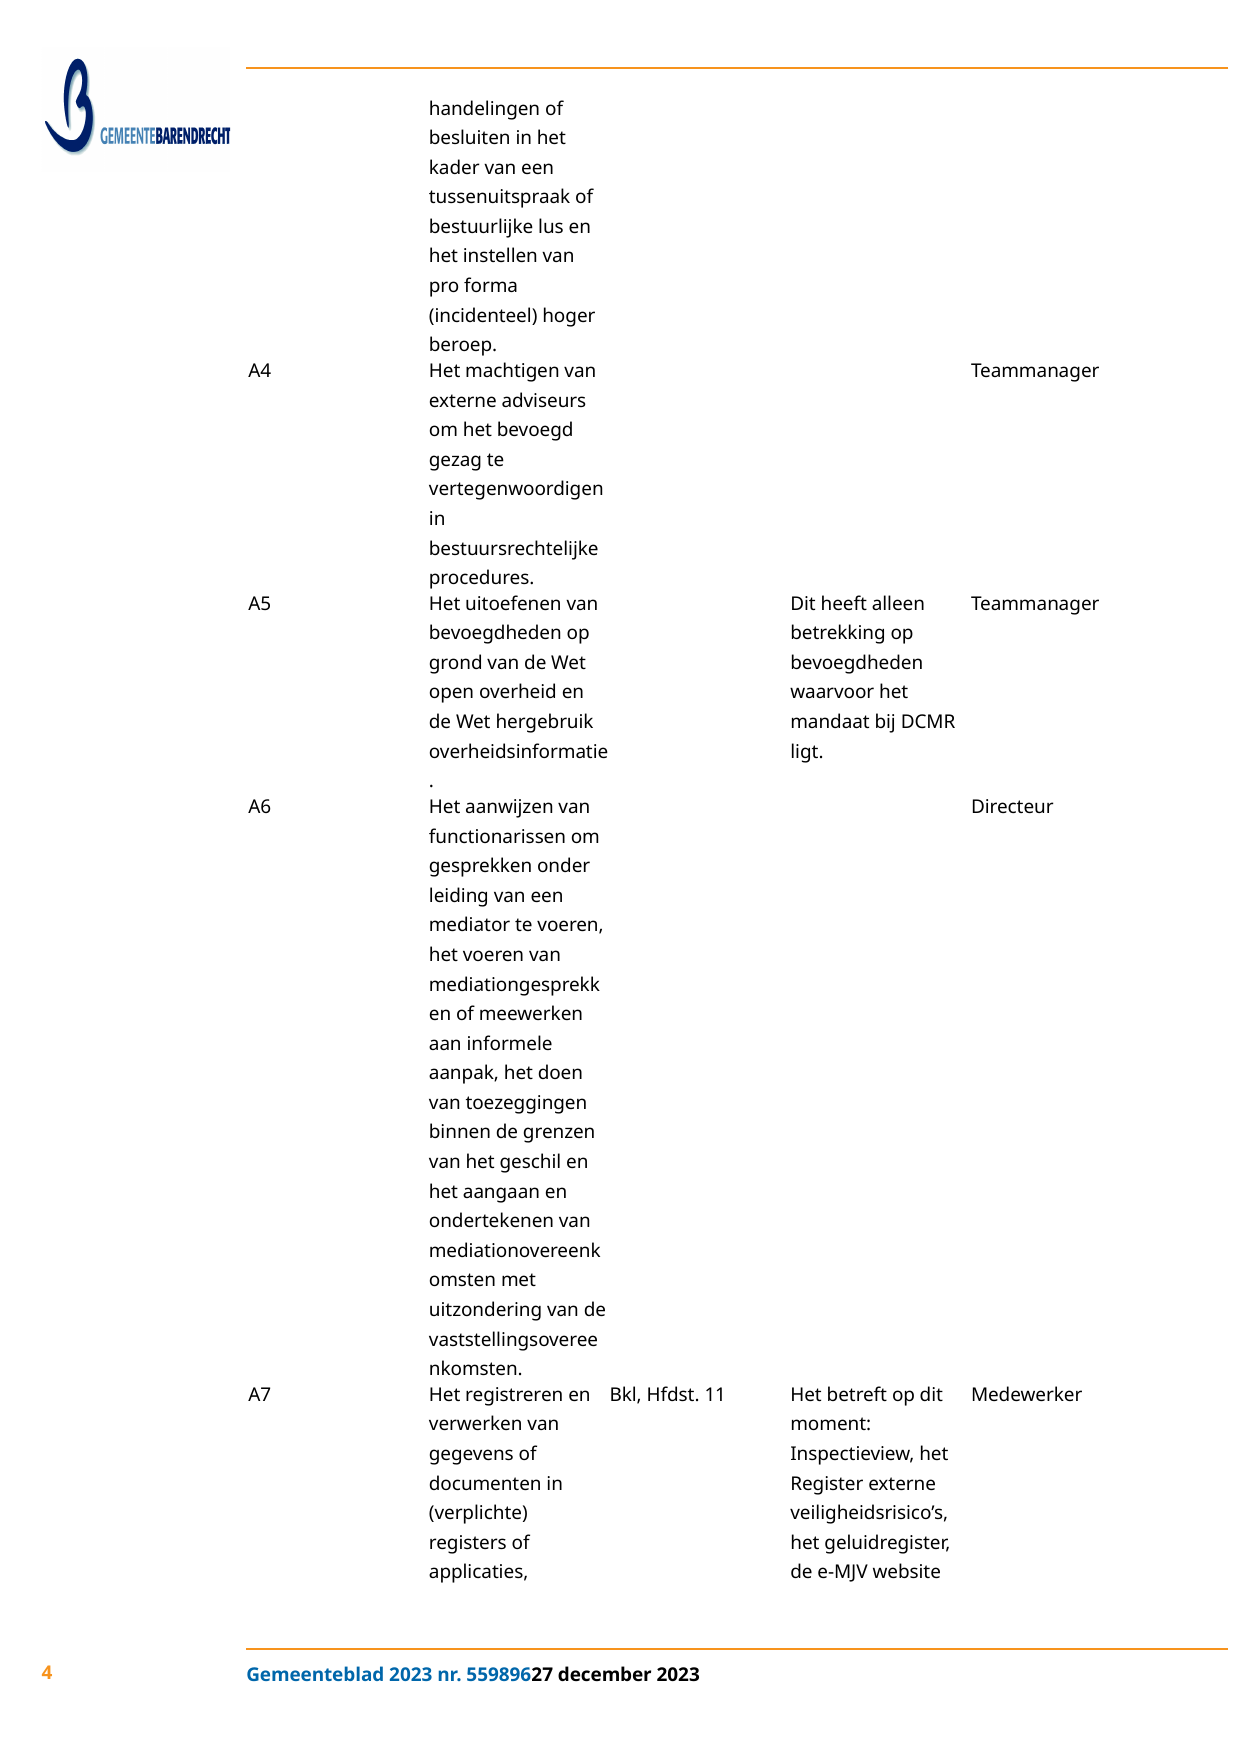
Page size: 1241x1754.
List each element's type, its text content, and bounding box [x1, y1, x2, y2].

table_cell A4 [248, 357, 429, 590]
table_cell Teammanager [971, 590, 1152, 793]
table_cell Dit heeft alleen betrekking op bevoegdheden waarvoor het mandaat bij DCMR ligt. [790, 590, 971, 793]
table_cell Teammanager [971, 357, 1152, 590]
table_cell Het betreft op dit moment: Inspectieview, het Register externe veiligheidsrisico’s, het geluidregister, de e-MJV website [790, 1381, 971, 1584]
table_cell Bkl, Hfdst. 11 [609, 1381, 790, 1584]
table_cell A6 [248, 793, 429, 1381]
table_cell [248, 95, 429, 357]
table_cell [790, 95, 971, 357]
table_cell [790, 357, 971, 590]
table_cell [609, 357, 790, 590]
picture [41, 47, 231, 172]
table_cell handelingen of besluiten in het kader van een tussenuitspraak of bestuurlijke lus en het instellen van pro forma (incidenteel) hoger beroep. [429, 95, 609, 357]
table_cell Het aanwijzen van functionarissen om gesprekken onder leiding van een mediator te voeren, het voeren van mediationgesprekken of meewerken aan informele aanpak, het doen van toezeggingen binnen de grenzen van het geschil en het aangaan en ondertekenen van mediationovereenkomsten met uitzondering van de vaststellingsovereenkomsten. [429, 793, 609, 1381]
table_cell Medewerker [971, 1381, 1152, 1584]
table_cell A7 [248, 1381, 429, 1584]
table_cell [609, 793, 790, 1381]
table_cell [971, 95, 1152, 357]
table_cell Het uitoefenen van bevoegdheden op grond van de Wet open overheid en de Wet hergebruik overheidsinformatie. [429, 590, 609, 793]
table_cell Directeur [971, 793, 1152, 1381]
table_cell [609, 95, 790, 357]
table_cell [609, 590, 790, 793]
table_cell Het registreren en verwerken van gegevens of documenten in (verplichte) registers of applicaties, [429, 1381, 609, 1584]
table_cell A5 [248, 590, 429, 793]
table_cell [790, 793, 971, 1381]
table_cell Het machtigen van externe adviseurs om het bevoegd gezag te vertegenwoordigen in bestuursrechtelijke procedures. [429, 357, 609, 590]
